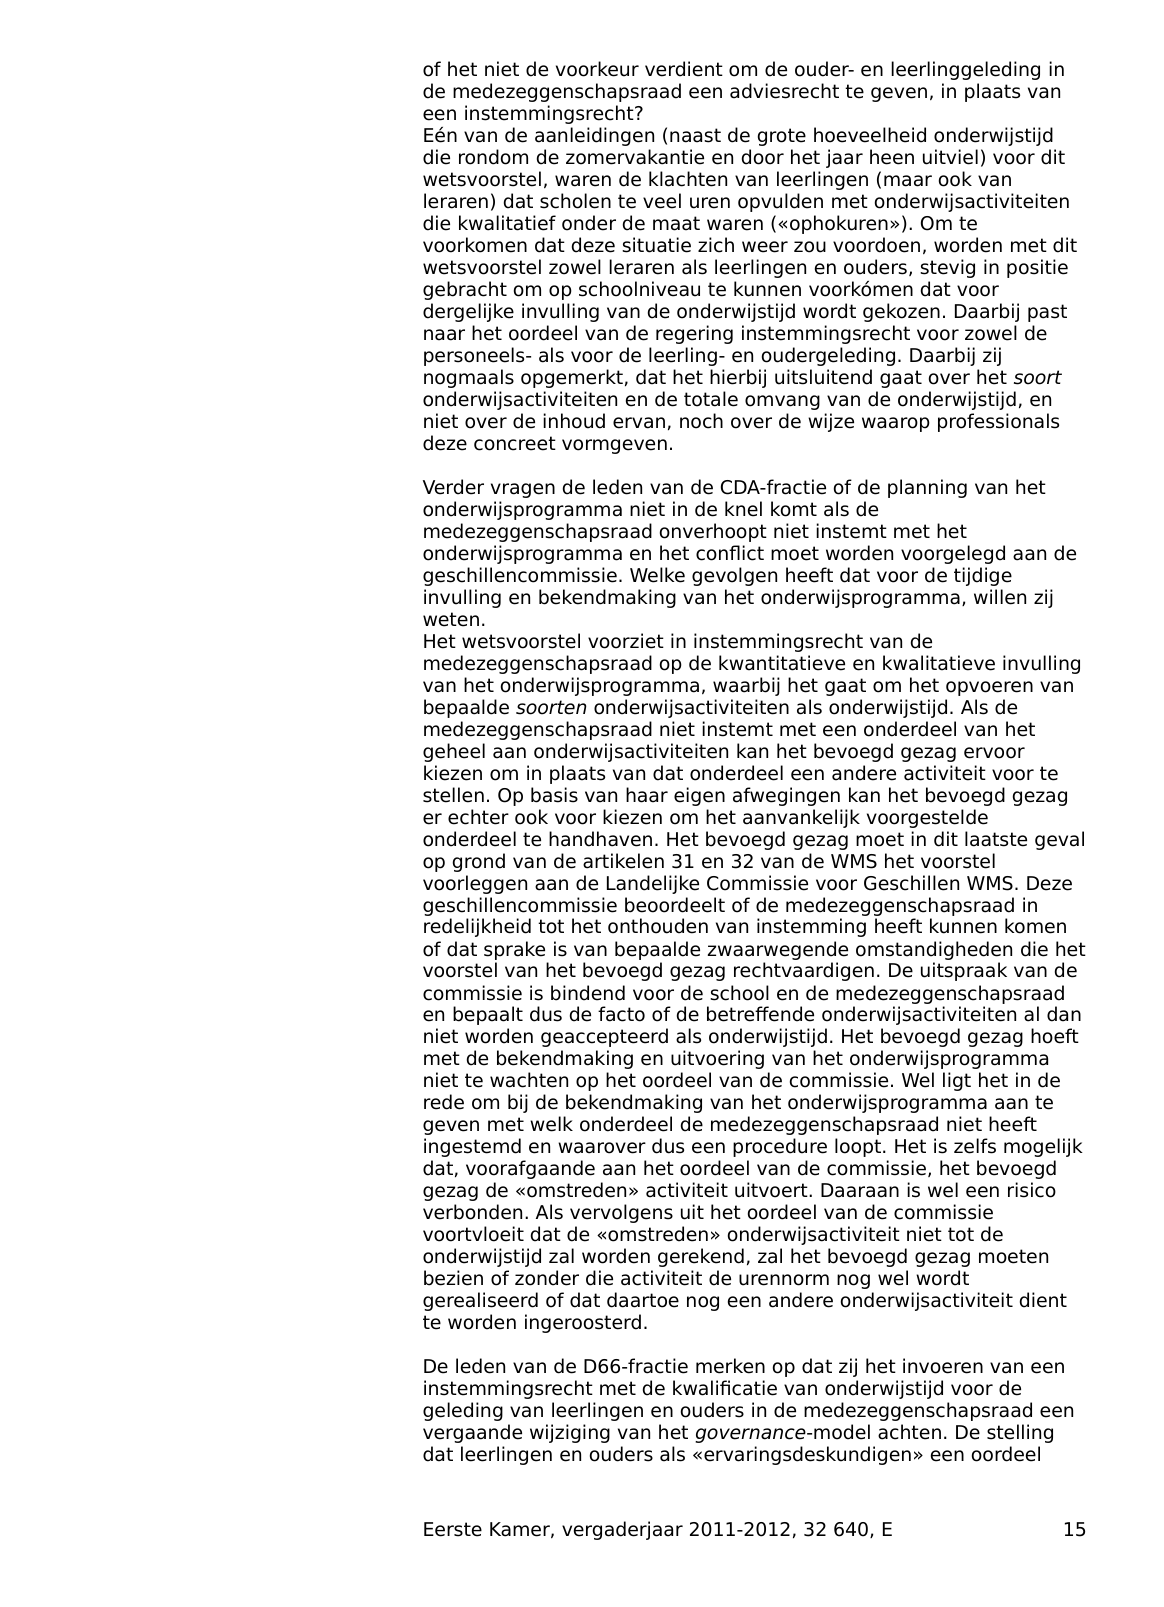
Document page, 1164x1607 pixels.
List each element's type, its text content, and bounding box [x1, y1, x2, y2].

text Verder vragen de leden van de CDA-fractie of de planning van het onderwijsprogramma niet in de knel komt als de medezeggenschapsraad onverhoopt niet instemt met het onderwijsprogramma en het conflict moet worden voorgelegd aan de geschillencommissie. Welke gevolgen heeft dat voor de tijdige invulling en bekendmaking van het onderwijsprogramma, willen zij weten. [422, 477, 1087, 631]
text of het niet de voorkeur verdient om de ouder- en leerlinggeleding in de medezeggenschapsraad een adviesrecht te geven, in plaats van een instemmingsrecht? [422, 59, 1087, 125]
text De leden van de D66-fractie merken op dat zij het invoeren van een instemmingsrecht met de kwalificatie van onderwijstijd voor de geleding van leerlingen en ouders in de medezeggenschapsraad een vergaande wijziging van het governance-model achten. De stelling dat leerlingen en ouders als «ervaringsdeskundigen» een oordeel [422, 1356, 1087, 1466]
text Het wetsvoorstel voorziet in instemmingsrecht van de medezeggenschapsraad op de kwantitatieve en kwalitatieve invulling van het onderwijsprogramma, waarbij het gaat om het opvoeren van bepaalde soorten onderwijsactiviteiten als onderwijstijd. Als de medezeggenschapsraad niet instemt met een onderdeel van het geheel aan onderwijsactiviteiten kan het bevoegd gezag ervoor kiezen om in plaats van dat onderdeel een andere activiteit voor te stellen. Op basis van haar eigen afwegingen kan het bevoegd gezag er echter ook voor kiezen om het aanvankelijk voorgestelde onderdeel te handhaven. Het bevoegd gezag moet in dit laatste geval op grond van de artikelen 31 en 32 van de WMS het voorstel voorleggen aan de Landelijke Commissie voor Geschillen WMS. Deze geschillencommissie beoordeelt of de medezeggenschapsraad in redelijkheid tot het onthouden van instemming heeft kunnen komen of dat sprake is van bepaalde zwaarwegende omstandigheden die het voorstel van het bevoegd gezag rechtvaardigen. De uitspraak van de commissie is bindend voor de school en de medezeggenschapsraad en bepaalt dus de facto of de betreffende onderwijsactiviteiten al dan niet worden geaccepteerd als onderwijstijd. Het bevoegd gezag hoeft met de bekendmaking en uitvoering van het onderwijsprogramma niet te wachten op het oordeel van de commissie. Wel ligt het in de rede om bij de bekendmaking van het onderwijsprogramma aan te geven met welk onderdeel de medezeggenschapsraad niet heeft ingestemd en waarover dus een procedure loopt. Het is zelfs mogelijk dat, voorafgaande aan het oordeel van de commissie, het bevoegd gezag de «omstreden» activiteit uitvoert. Daaraan is wel een risico verbonden. Als vervolgens uit het oordeel van de commissie voortvloeit dat de «omstreden» onderwijsactiviteit niet tot de onderwijstijd zal worden gerekend, zal het bevoegd gezag moeten bezien of zonder die activiteit de urennorm nog wel wordt gerealiseerd of dat daartoe nog een andere onderwijsactiviteit dient te worden ingeroosterd. [422, 631, 1087, 1334]
text Eén van de aanleidingen (naast de grote hoeveelheid onderwijstijd die rondom de zomervakantie en door het jaar heen uitviel) voor dit wetsvoorstel, waren de klachten van leerlingen (maar ook van leraren) dat scholen te veel uren opvulden met onderwijsactiviteiten die kwalitatief onder de maat waren («ophokuren»). Om te voorkomen dat deze situatie zich weer zou voordoen, worden met dit wetsvoorstel zowel leraren als leerlingen en ouders, stevig in positie gebracht om op schoolniveau te kunnen voorkómen dat voor dergelijke invulling van de onderwijstijd wordt gekozen. Daarbij past naar het oordeel van de regering instemmingsrecht voor zowel de personeels- als voor de leerling- en oudergeleding. Daarbij zij nogmaals opgemerkt, dat het hierbij uitsluitend gaat over het soort onderwijsactiviteiten en de totale omvang van de onderwijstijd, en niet over de inhoud ervan, noch over de wijze waarop professionals deze concreet vormgeven. [422, 125, 1087, 455]
